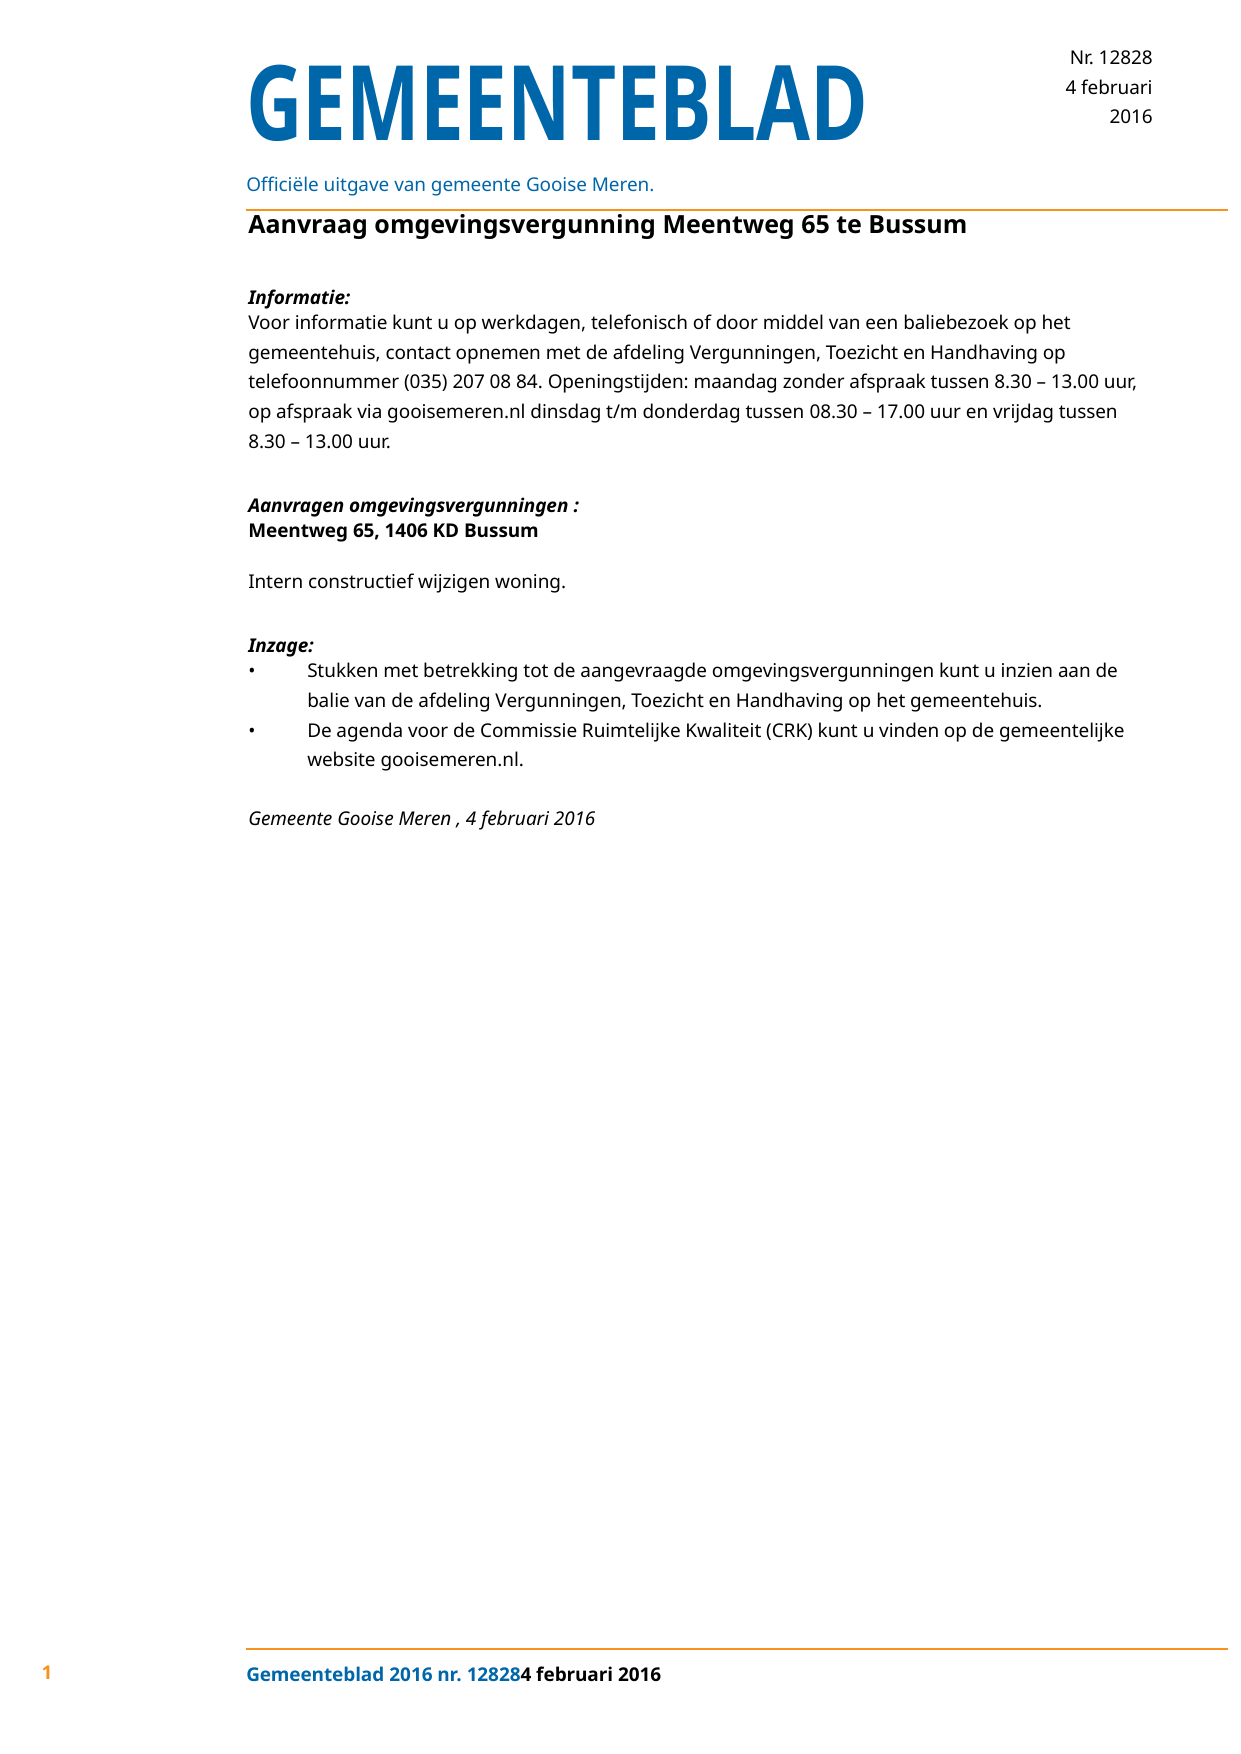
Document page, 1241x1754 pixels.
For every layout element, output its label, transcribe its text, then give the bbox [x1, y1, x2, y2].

list De agenda voor de Commissie Ruimtelijke Kwaliteit (CRK) kunt u vinden op de gemeentelijke website gooisemeren.nl. [248, 717, 1152, 772]
text Aanvragen omgevingsvergunningen : [248, 492, 1152, 518]
text Gemeente Gooise Meren , 4 februari 2016 [248, 806, 1152, 831]
list Stukken met betrekking tot de aangevraagde omgevingsvergunningen kunt u inzien aan de balie van de afdeling Vergunningen, Toezicht en Handhaving op het gemeentehuis. [248, 658, 1152, 713]
text Intern constructief wijzigen woning. [248, 568, 1152, 594]
text Meentweg 65, 1406 KD Bussum [248, 518, 1152, 543]
text Aanvraag omgevingsvergunning Meentweg 65 te Bussum [248, 211, 1152, 241]
picture [41, 47, 231, 172]
text Voor informatie kunt u op werkdagen, telefonisch of door middel van een baliebezoek op het gemeentehuis, contact opnemen met de afdeling Vergunningen, Toezicht en Handhaving op telefoonnummer (035) 207 08 84. Openingstijden: maandag zonder afspraak tussen 8.30 – 13.00 uur, op afspraak via gooisemeren.nl dinsdag t/m donderdag tussen 08.30 – 17.00 uur en vrijdag tussen 8.30 – 13.00 uur. [248, 309, 1152, 454]
text Informatie: [248, 284, 1152, 309]
text Inzage: [248, 632, 1152, 658]
